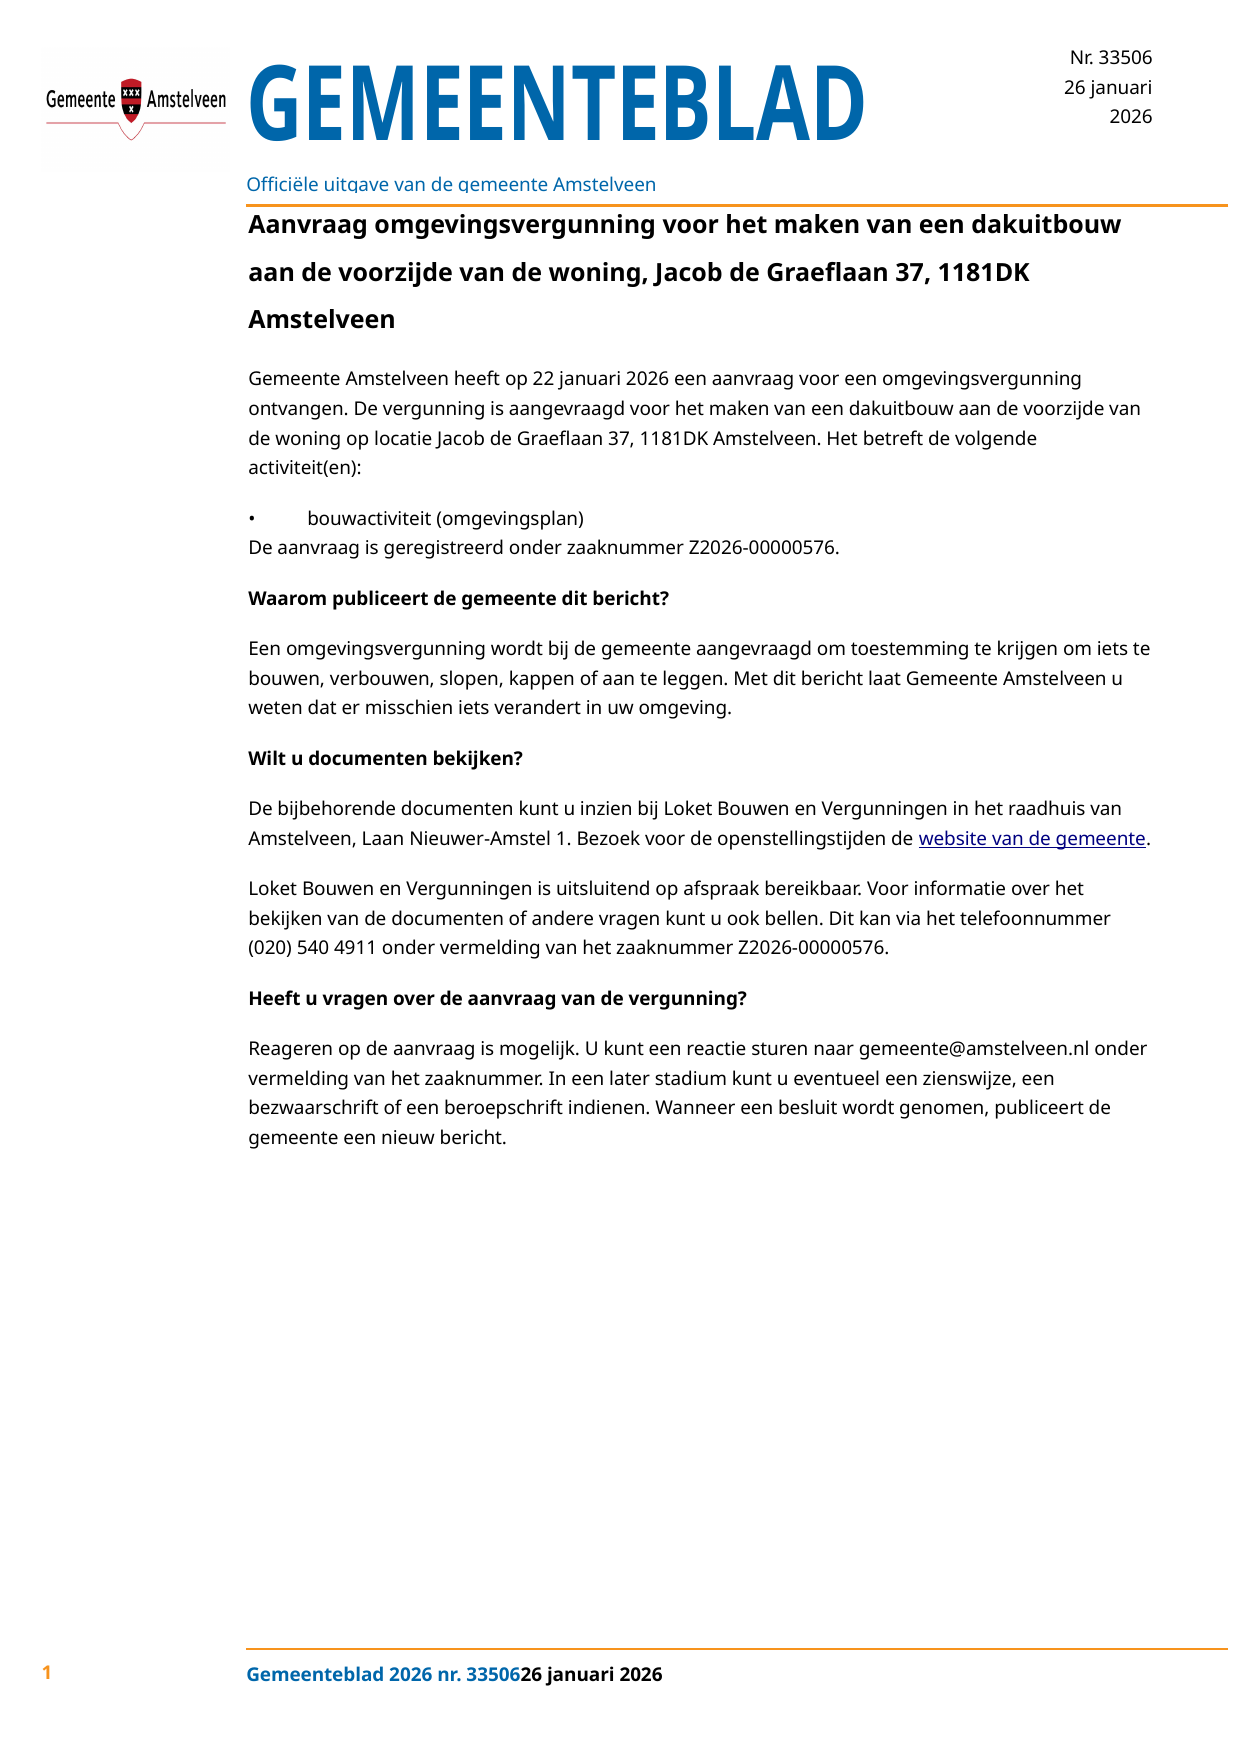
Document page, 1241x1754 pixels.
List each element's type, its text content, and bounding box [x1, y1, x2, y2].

text De aanvraag is geregistreerd onder zaaknummer Z2026-00000576. [248, 534, 1152, 560]
text Heeft u vragen over de aanvraag van de vergunning? [248, 985, 1152, 1010]
list bouwactiviteit (omgevingsplan) [248, 505, 1152, 530]
text Gemeente Amstelveen heeft op 22 januari 2026 een aanvraag voor een omgevingsvergunning ontvangen. De vergunning is aangevraagd voor het maken van een dakuitbouw aan de voorzijde van de woning op locatie Jacob de Graeflaan 37, 1181DK Amstelveen. Het betreft de volgende activiteit(en): [248, 366, 1152, 480]
picture [41, 47, 231, 172]
text Wilt u documenten bekijken? [248, 745, 1152, 770]
text Een omgevingsvergunning wordt bij de gemeente aangevraagd om toestemming te krijgen om iets te bouwen, verbouwen, slopen, kappen of aan te leggen. Met dit bericht laat Gemeente Amstelveen u weten dat er misschien iets verandert in uw omgeving. [248, 635, 1152, 720]
text De bijbehorende documenten kunt u inzien bij Loket Bouwen en Vergunningen in het raadhuis van Amstelveen, Laan Nieuwer-Amstel 1. Bezoek voor de openstellingstijden de website van de gemeente. [248, 795, 1152, 850]
text Reageren op de aanvraag is mogelijk. U kunt een reactie sturen naar gemeente@amstelveen.nl onder vermelding van het zaaknummer. In een later stadium kunt u eventueel een zienswijze, een bezwaarschrift of een beroepschrift indienen. Wanneer een besluit wordt genomen, publiceert de gemeente een nieuw bericht. [248, 1035, 1152, 1149]
text Aanvraag omgevingsvergunning voor het maken van een dakuitbouw aan de voorzijde van de woning, Jacob de Graeflaan 37, 1181DK Amstelveen [248, 207, 1152, 336]
text Waarom publiceert de gemeente dit bericht? [248, 585, 1152, 610]
text Loket Bouwen en Vergunningen is uitsluitend op afspraak bereikbaar. Voor informatie over het bekijken van de documenten of andere vragen kunt u ook bellen. Dit kan via het telefoonnummer (020) 540 4911 onder vermelding van het zaaknummer Z2026-00000576. [248, 875, 1152, 960]
